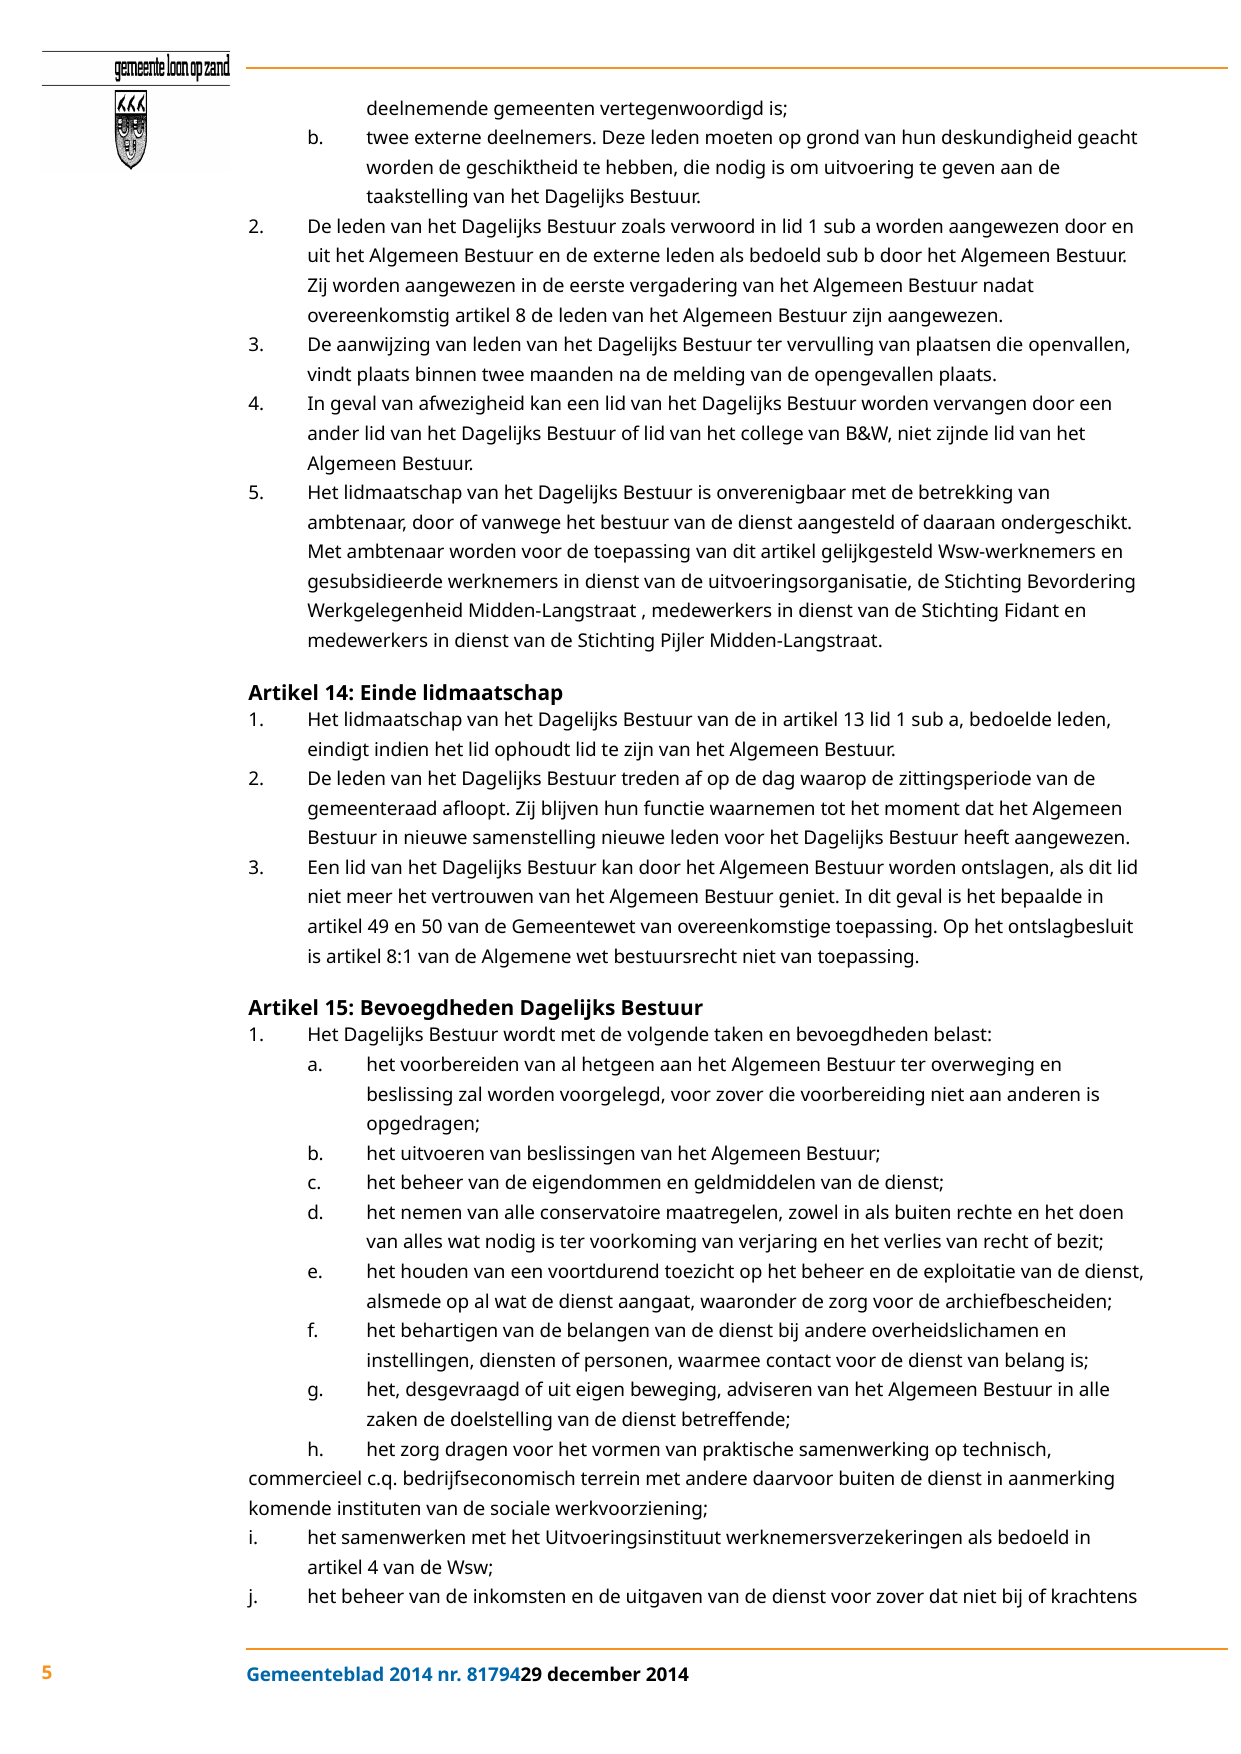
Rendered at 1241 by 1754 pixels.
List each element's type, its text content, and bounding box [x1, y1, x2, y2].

picture [41, 47, 231, 172]
list twee externe deelnemers. Deze leden moeten op grond van hun deskundigheid geacht worden de geschiktheid te hebben, die nodig is om uitvoering te geven aan de taakstelling van het Dagelijks Bestuur. [307, 124, 1152, 209]
list Een lid van het Dagelijks Bestuur kan door het Algemeen Bestuur worden ontslagen, als dit lid niet meer het vertrouwen van het Algemeen Bestuur geniet. In dit geval is het bepaalde in artikel 49 en 50 van de Gemeentewet van overeenkomstige toepassing. Op het ontslagbesluit is artikel 8:1 van de Algemene wet bestuursrecht niet van toepassing. [248, 854, 1152, 968]
list Het Dagelijks Bestuur wordt met de volgende taken en bevoegdheden belast: [248, 1022, 1152, 1047]
list het zorg dragen voor het vormen van praktische samenwerking op technisch, [307, 1436, 1152, 1462]
list Het lidmaatschap van het Dagelijks Bestuur is onverenigbaar met de betrekking van ambtenaar, door of vanwege het bestuur van de dienst aangesteld of daaraan ondergeschikt. Met ambtenaar worden voor de toepassing van dit artikel gelijkgesteld Wsw-werknemers en gesubsidieerde werknemers in dienst van de uitvoeringsorganisatie, de Stichting Bevordering Werkgelegenheid Midden-Langstraat , medewerkers in dienst van de Stichting Fidant en medewerkers in dienst van de Stichting Pijler Midden-Langstraat. [248, 479, 1152, 653]
list het samenwerken met het Uitvoeringsinstituut werknemersverzekeringen als bedoeld in artikel 4 van de Wsw; [248, 1524, 1152, 1580]
text commercieel c.q. bedrijfseconomisch terrein met andere daarvoor buiten de dienst in aanmerking komende instituten van de sociale werkvoorziening; [248, 1465, 1152, 1521]
list deelnemende gemeenten vertegenwoordigd is; [307, 95, 1152, 121]
list het uitvoeren van beslissingen van het Algemeen Bestuur; [307, 1140, 1152, 1166]
list het houden van een voortdurend toezicht op het beheer en de exploitatie van de dienst, alsmede op al wat de dienst aangaat, waaronder de zorg voor de archiefbescheiden; [307, 1258, 1152, 1314]
list In geval van afwezigheid kan een lid van het Dagelijks Bestuur worden vervangen door een ander lid van het Dagelijks Bestuur of lid van het college van B&W, niet zijnde lid van het Algemeen Bestuur. [248, 391, 1152, 476]
list De leden van het Dagelijks Bestuur zoals verwoord in lid 1 sub a worden aangewezen door en uit het Algemeen Bestuur en de externe leden als bedoeld sub b door het Algemeen Bestuur. Zij worden aangewezen in de eerste vergadering van het Algemeen Bestuur nadat overeenkomstig artikel 8 de leden van het Algemeen Bestuur zijn aangewezen. [248, 213, 1152, 328]
list het beheer van de eigendommen en geldmiddelen van de dienst; [307, 1169, 1152, 1195]
list het voorbereiden van al hetgeen aan het Algemeen Bestuur ter overweging en beslissing zal worden voorgelegd, voor zover die voorbereiding niet aan anderen is opgedragen; [307, 1051, 1152, 1136]
list het, desgevraagd of uit eigen beweging, adviseren van het Algemeen Bestuur in alle zaken de doelstelling van de dienst betreffende; [307, 1377, 1152, 1432]
text Artikel 14: Einde lidmaatschap [248, 678, 1152, 706]
list het beheer van de inkomsten en de uitgaven van de dienst voor zover dat niet bij of krachtens [248, 1584, 1152, 1609]
list het nemen van alle conservatoire maatregelen, zowel in als buiten rechte en het doen van alles wat nodig is ter voorkoming van verjaring en het verlies van recht of bezit; [307, 1199, 1152, 1254]
list De aanwijzing van leden van het Dagelijks Bestuur ter vervulling van plaatsen die openvallen, vindt plaats binnen twee maanden na de melding van de opengevallen plaats. [248, 331, 1152, 387]
text Artikel 15: Bevoegdheden Dagelijks Bestuur [248, 993, 1152, 1022]
list De leden van het Dagelijks Bestuur treden af op de dag waarop de zittingsperiode van de gemeenteraad afloopt. Zij blijven hun functie waarnemen tot het moment dat het Algemeen Bestuur in nieuwe samenstelling nieuwe leden voor het Dagelijks Bestuur heeft aangewezen. [248, 765, 1152, 850]
list het behartigen van de belangen van de dienst bij andere overheidslichamen en instellingen, diensten of personen, waarmee contact voor de dienst van belang is; [307, 1317, 1152, 1373]
list Het lidmaatschap van het Dagelijks Bestuur van de in artikel 13 lid 1 sub a, bedoelde leden, eindigt indien het lid ophoudt lid te zijn van het Algemeen Bestuur. [248, 706, 1152, 761]
